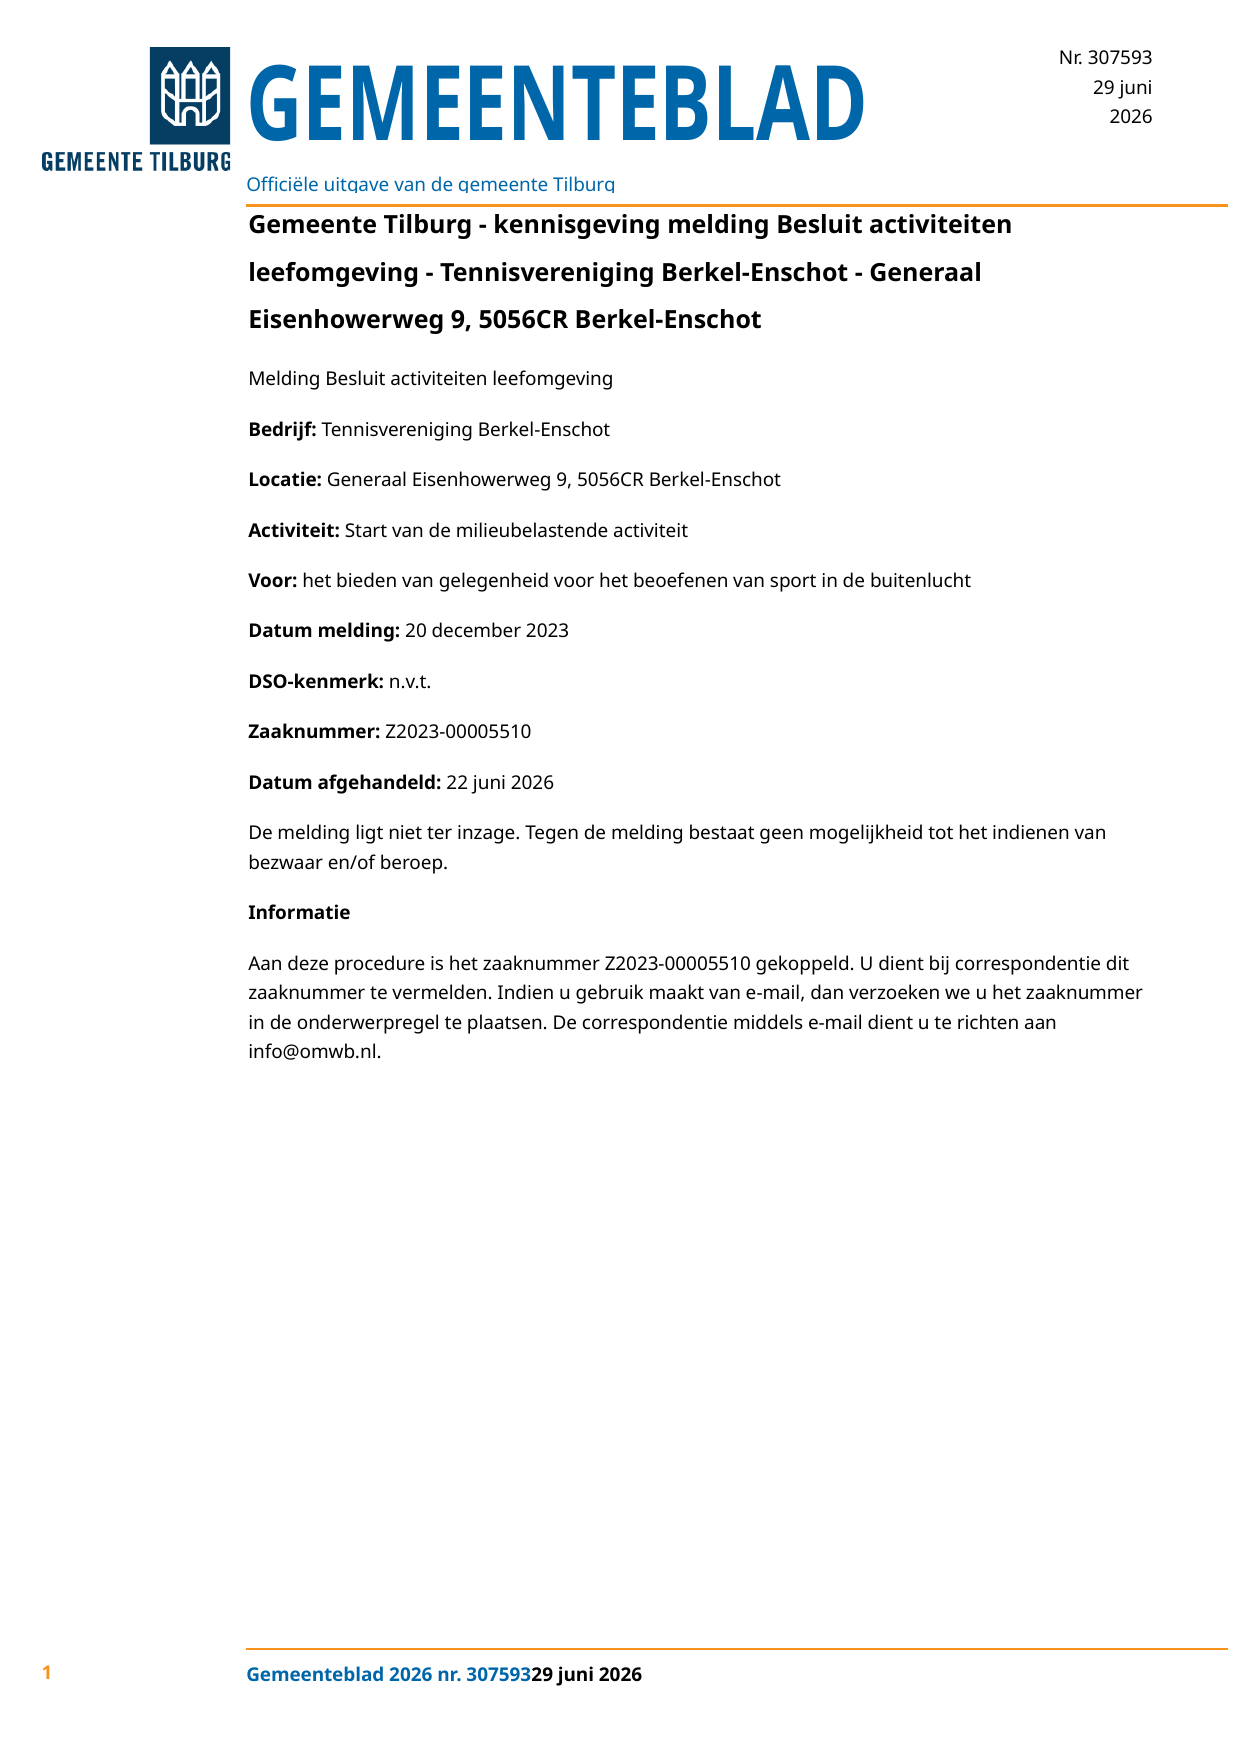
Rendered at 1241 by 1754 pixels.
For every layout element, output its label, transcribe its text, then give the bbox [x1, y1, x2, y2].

text Datum melding: 20 december 2023 [248, 618, 1152, 643]
text Activiteit: Start van de milieubelastende activiteit [248, 517, 1152, 542]
text Bedrijf: Tennisvereniging Berkel-Enschot [248, 416, 1152, 442]
text Gemeente Tilburg - kennisgeving melding Besluit activiteiten leefomgeving - Tennisvereniging Berkel-Enschot - Generaal Eisenhowerweg 9, 5056CR Berkel-Enschot [248, 207, 1152, 336]
text Voor: het bieden van gelegenheid voor het beoefenen van sport in de buitenlucht [248, 567, 1152, 593]
picture [41, 47, 231, 172]
text Datum afgehandeld: 22 juni 2026 [248, 769, 1152, 794]
text Aan deze procedure is het zaaknummer Z2023-00005510 gekoppeld. U dient bij correspondentie dit zaaknummer te vermelden. Indien u gebruik maakt van e-mail, dan verzoeken we u het zaaknummer in de onderwerpregel te plaatsen. De correspondentie middels e-mail dient u te richten aan info@omwb.nl. [248, 950, 1152, 1064]
text Melding Besluit activiteiten leefomgeving [248, 366, 1152, 391]
text Zaaknummer: Z2023-00005510 [248, 718, 1152, 744]
text DSO-kenmerk: n.v.t. [248, 668, 1152, 694]
text De melding ligt niet ter inzage. Tegen de melding bestaat geen mogelijkheid tot het indienen van bezwaar en/of beroep. [248, 819, 1152, 874]
text Locatie: Generaal Eisenhowerweg 9, 5056CR Berkel-Enschot [248, 466, 1152, 492]
text Informatie [248, 899, 1152, 925]
